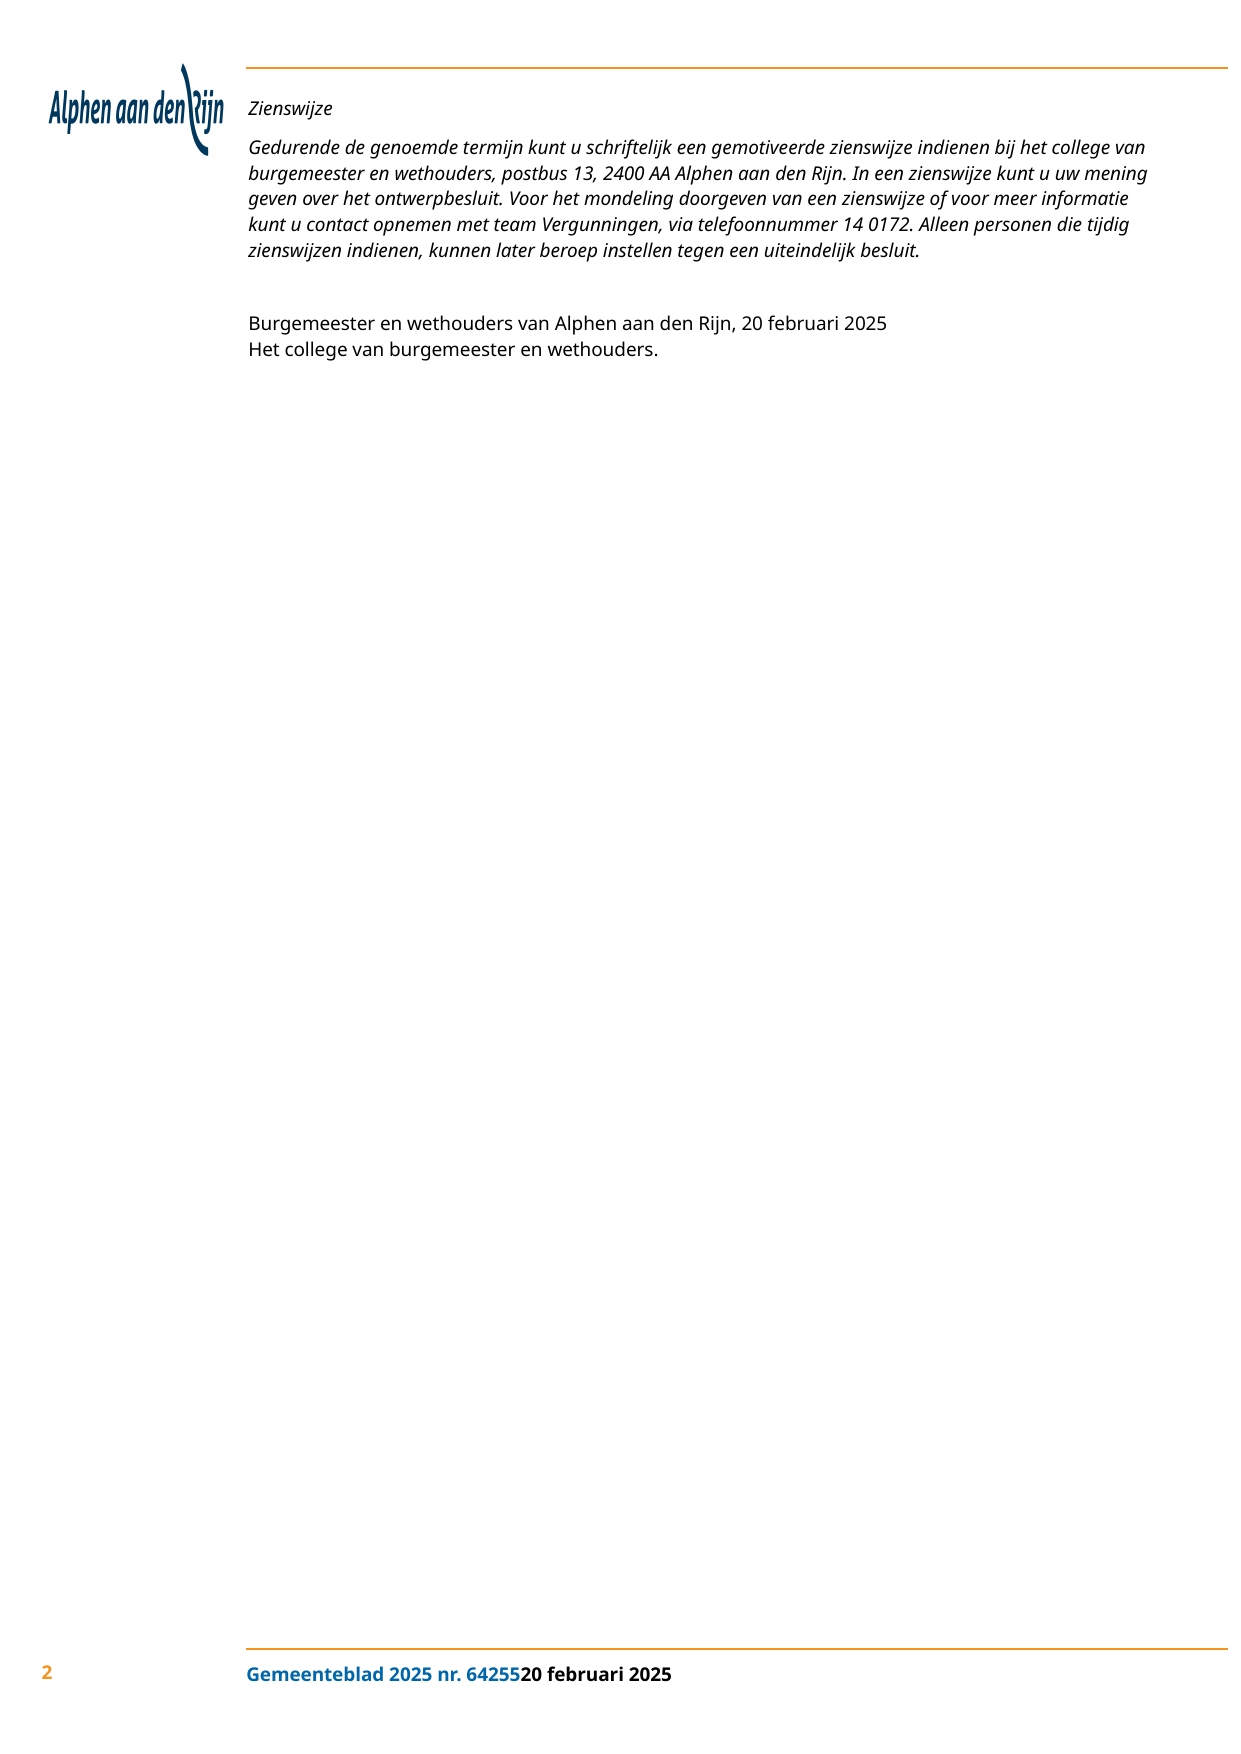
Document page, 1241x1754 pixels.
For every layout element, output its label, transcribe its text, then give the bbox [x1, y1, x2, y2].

text Het college van burgemeester en wethouders. [248, 336, 1152, 362]
text Burgemeester en wethouders van Alphen aan den Rijn, 20 februari 2025 [248, 311, 1152, 336]
text Gedurende de genoemde termijn kunt u schriftelijk een gemotiveerde zienswijze indienen bij het college van burgemeester en wethouders, postbus 13, 2400 AA Alphen aan den Rijn. In een zienswijze kunt u uw mening geven over het ontwerpbesluit. Voor het mondeling doorgeven van een zienswijze of voor meer informatie kunt u contact opnemen met team Vergunningen, via telefoonnummer 14 0172. Alleen personen die tijdig zienswijzen indienen, kunnen later beroep instellen tegen een uiteindelijk besluit. [248, 134, 1152, 263]
picture [41, 47, 231, 172]
text Zienswijze [248, 95, 1152, 121]
